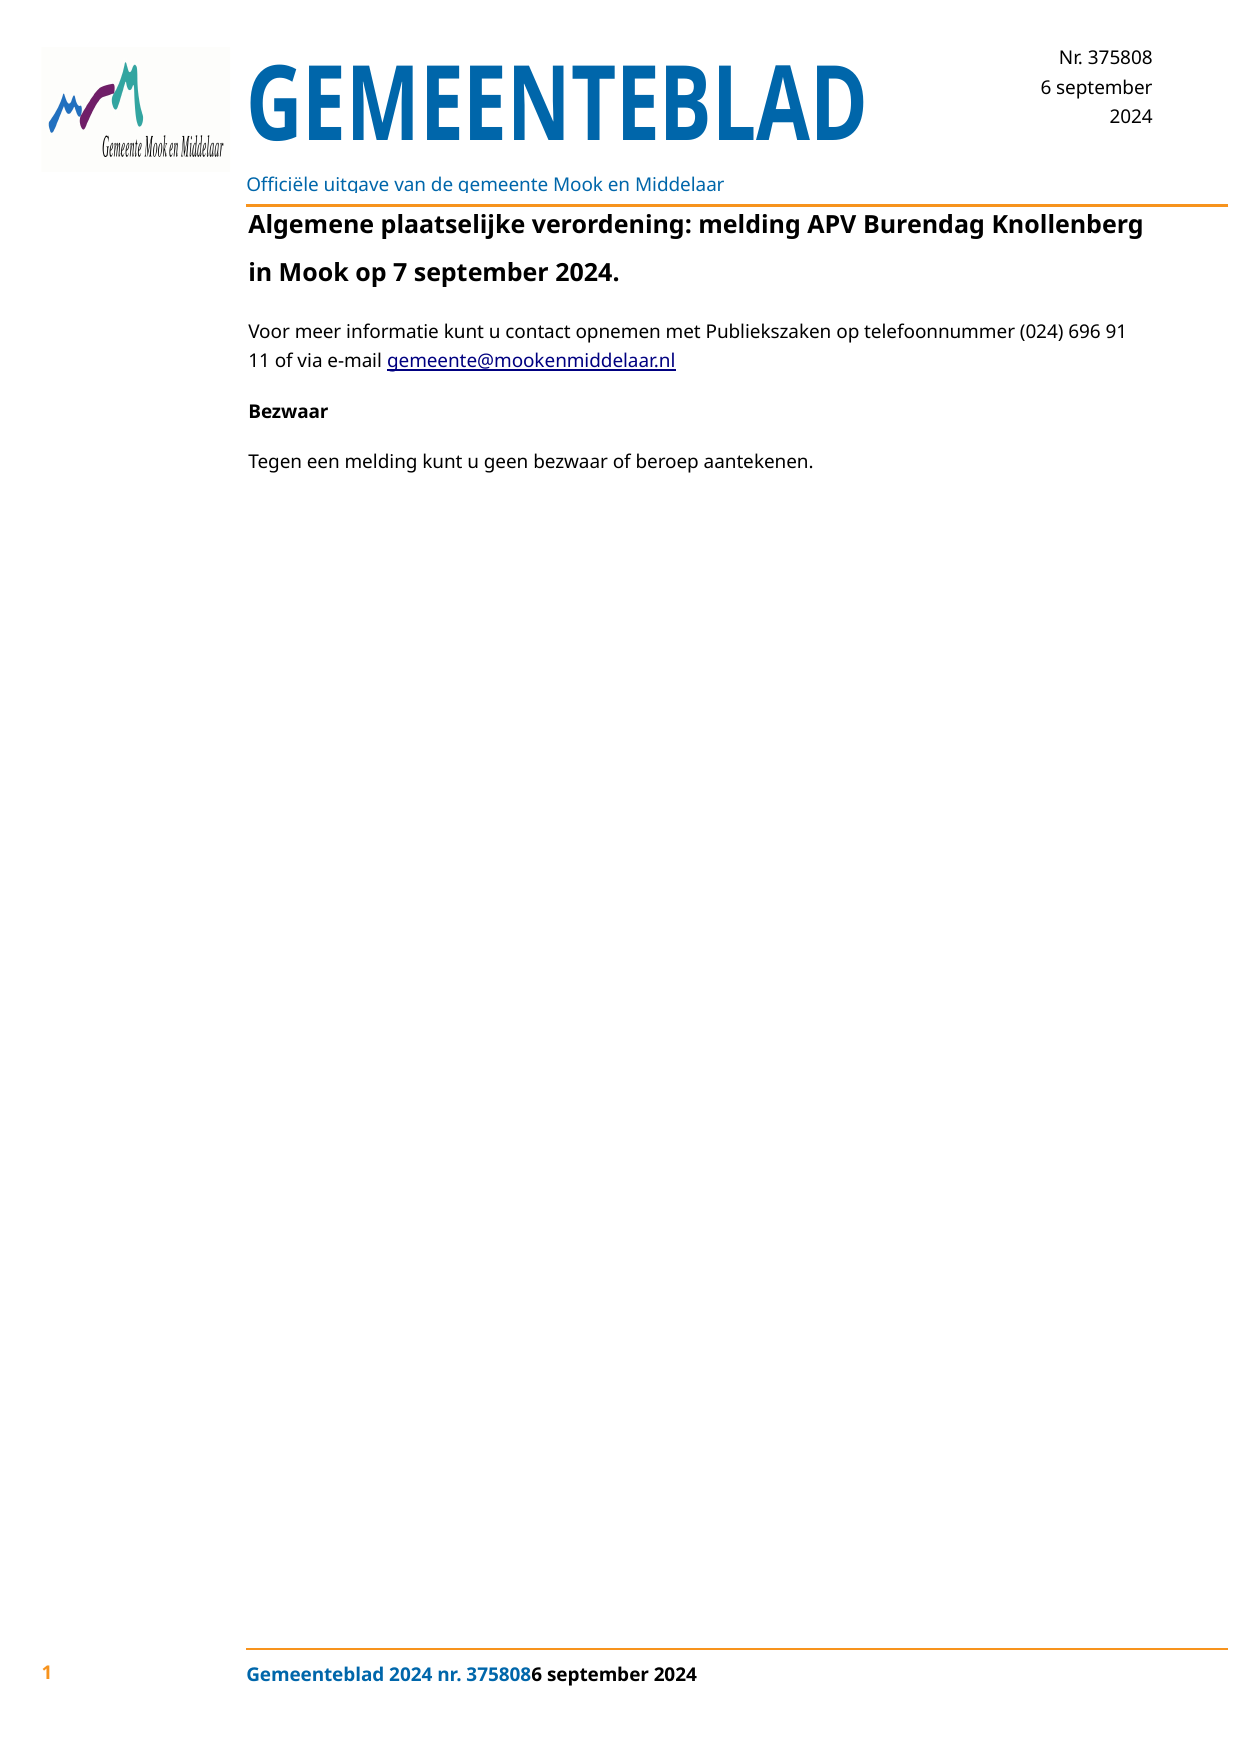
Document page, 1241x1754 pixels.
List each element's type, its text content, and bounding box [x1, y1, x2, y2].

text Bezwaar [248, 398, 1152, 424]
picture [41, 47, 231, 172]
text Voor meer informatie kunt u contact opnemen met Publiekszaken op telefoonnummer (024) 696 91 11 of via e-mail gemeente@mookenmiddelaar.nl [248, 318, 1152, 373]
text Tegen een melding kunt u geen bezwaar of beroep aantekenen. [248, 448, 1152, 474]
text Algemene plaatselijke verordening: melding APV Burendag Knollenberg in Mook op 7 september 2024. [248, 207, 1152, 288]
